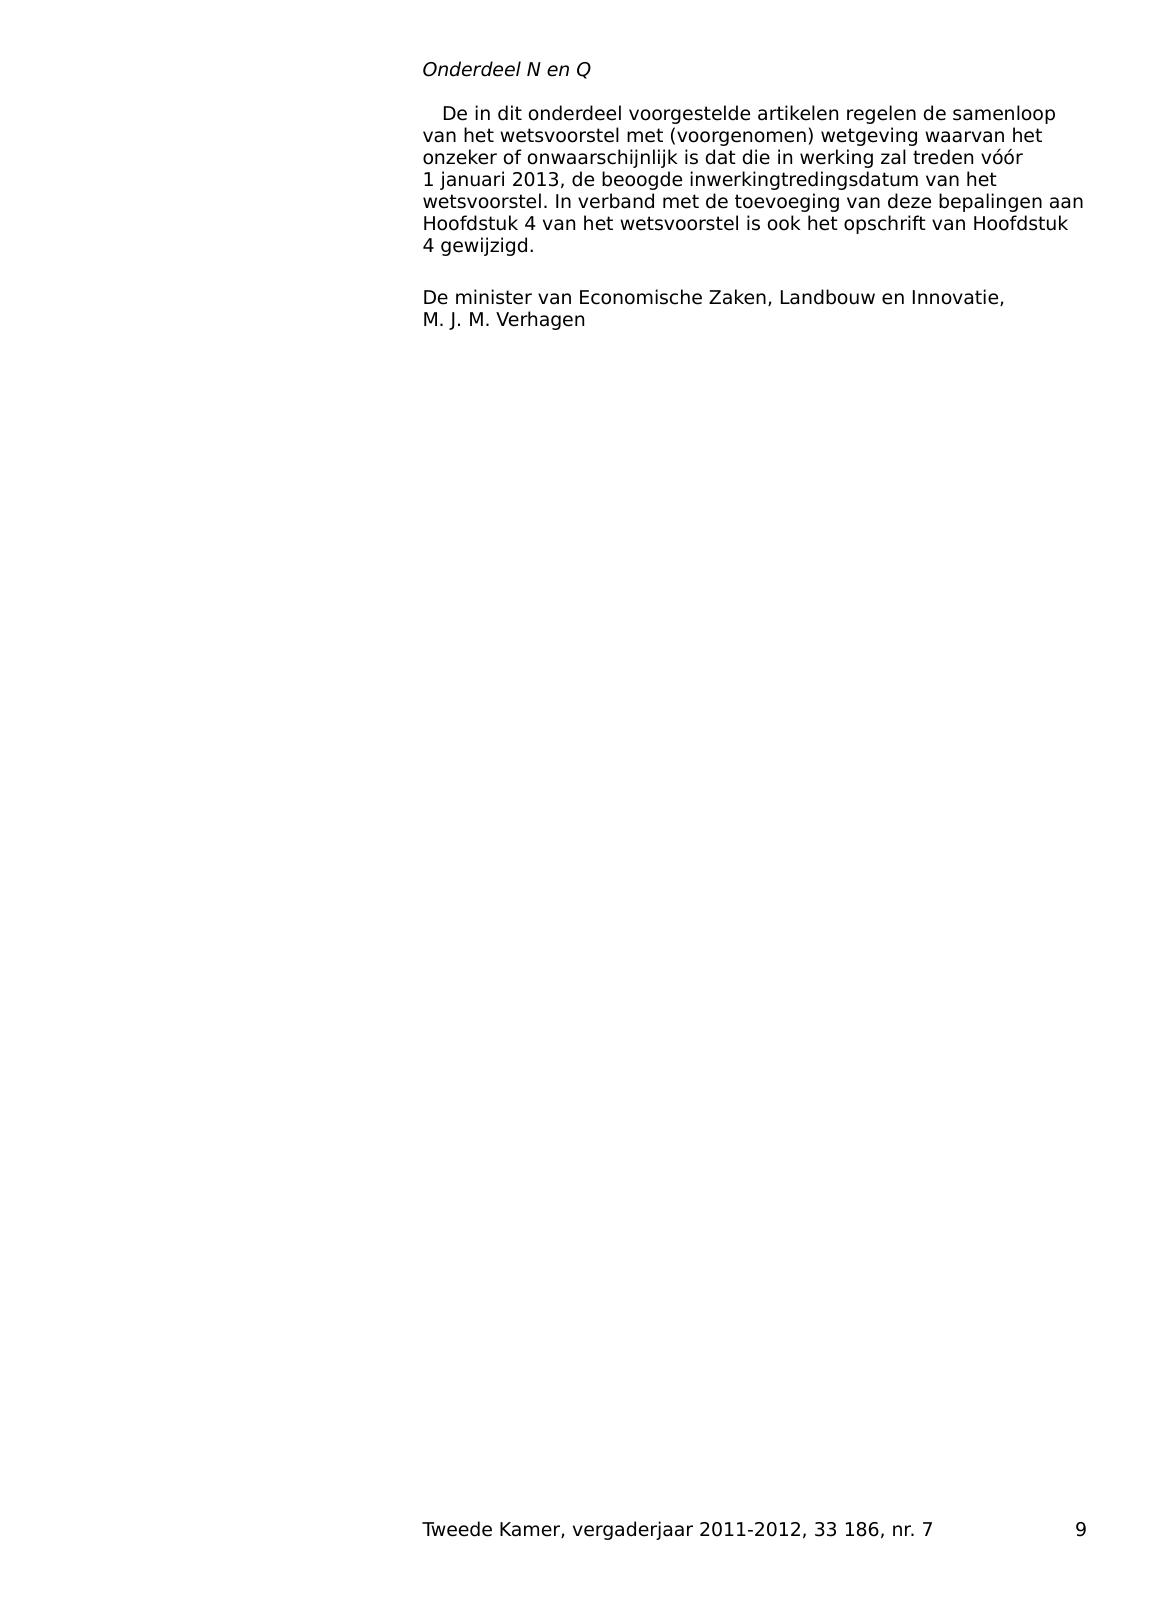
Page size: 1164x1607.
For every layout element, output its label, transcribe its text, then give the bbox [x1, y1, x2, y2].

text De minister van Economische Zaken, Landbouw en Innovatie, M. J. M. Verhagen [422, 287, 1087, 331]
subtitle Onderdeel N en Q [422, 59, 1087, 81]
text De in dit onderdeel voorgestelde artikelen regelen de samenloop van het wetsvoorstel met (voorgenomen) wetgeving waarvan het onzeker of onwaarschijnlijk is dat die in werking zal treden vóór 1 januari 2013, de beoogde inwerkingtredingsdatum van het wetsvoorstel. In verband met de toevoeging van deze bepalingen aan Hoofdstuk 4 van het wetsvoorstel is ook het opschrift van Hoofdstuk 4 gewijzigd. [422, 103, 1087, 257]
